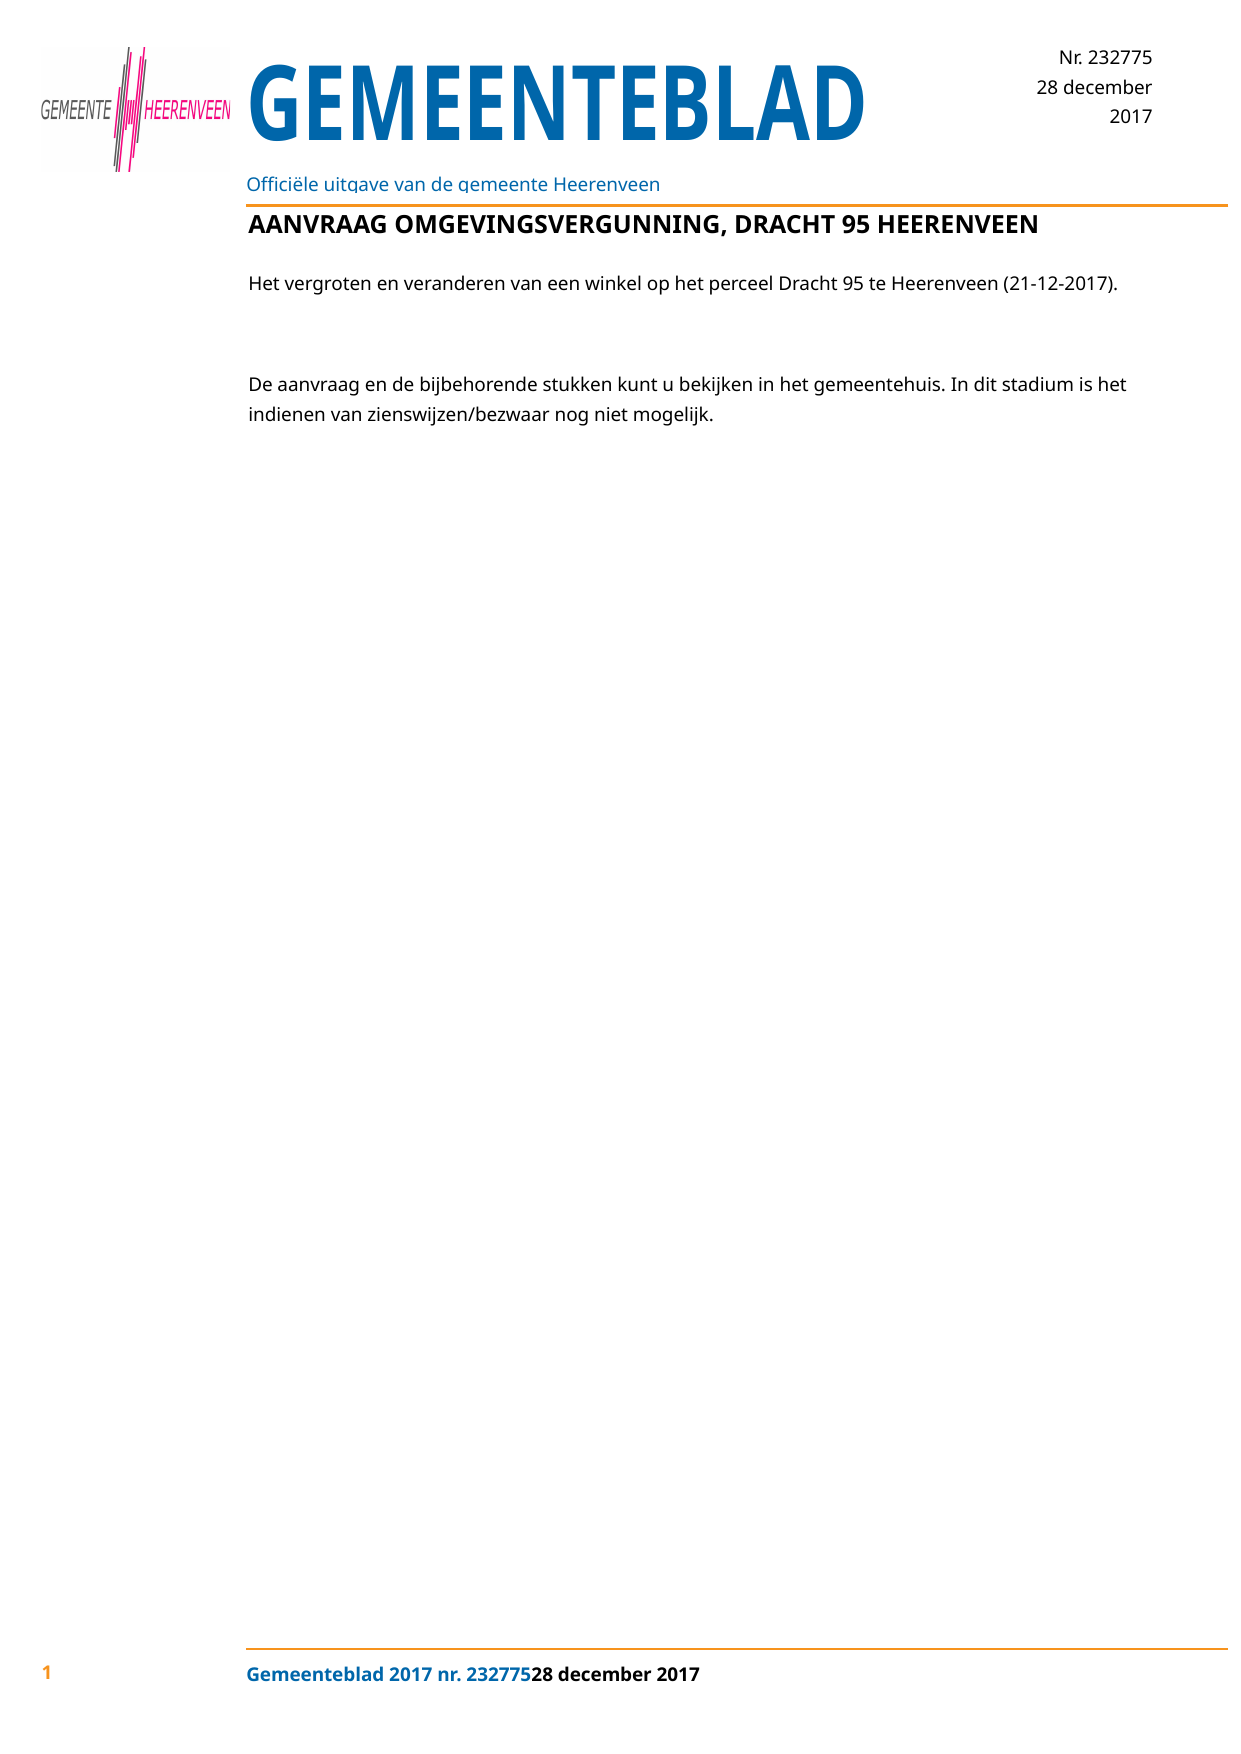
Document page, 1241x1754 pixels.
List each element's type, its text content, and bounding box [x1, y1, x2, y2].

text Het vergroten en veranderen van een winkel op het perceel Dracht 95 te Heerenveen (21-12-2017). [248, 270, 1152, 296]
text AANVRAAG OMGEVINGSVERGUNNING, DRACHT 95 HEERENVEEN [248, 207, 1152, 241]
text De aanvraag en de bijbehorende stukken kunt u bekijken in het gemeentehuis. In dit stadium is het indienen van zienswijzen/bezwaar nog niet mogelijk. [248, 371, 1152, 426]
picture [41, 47, 231, 172]
